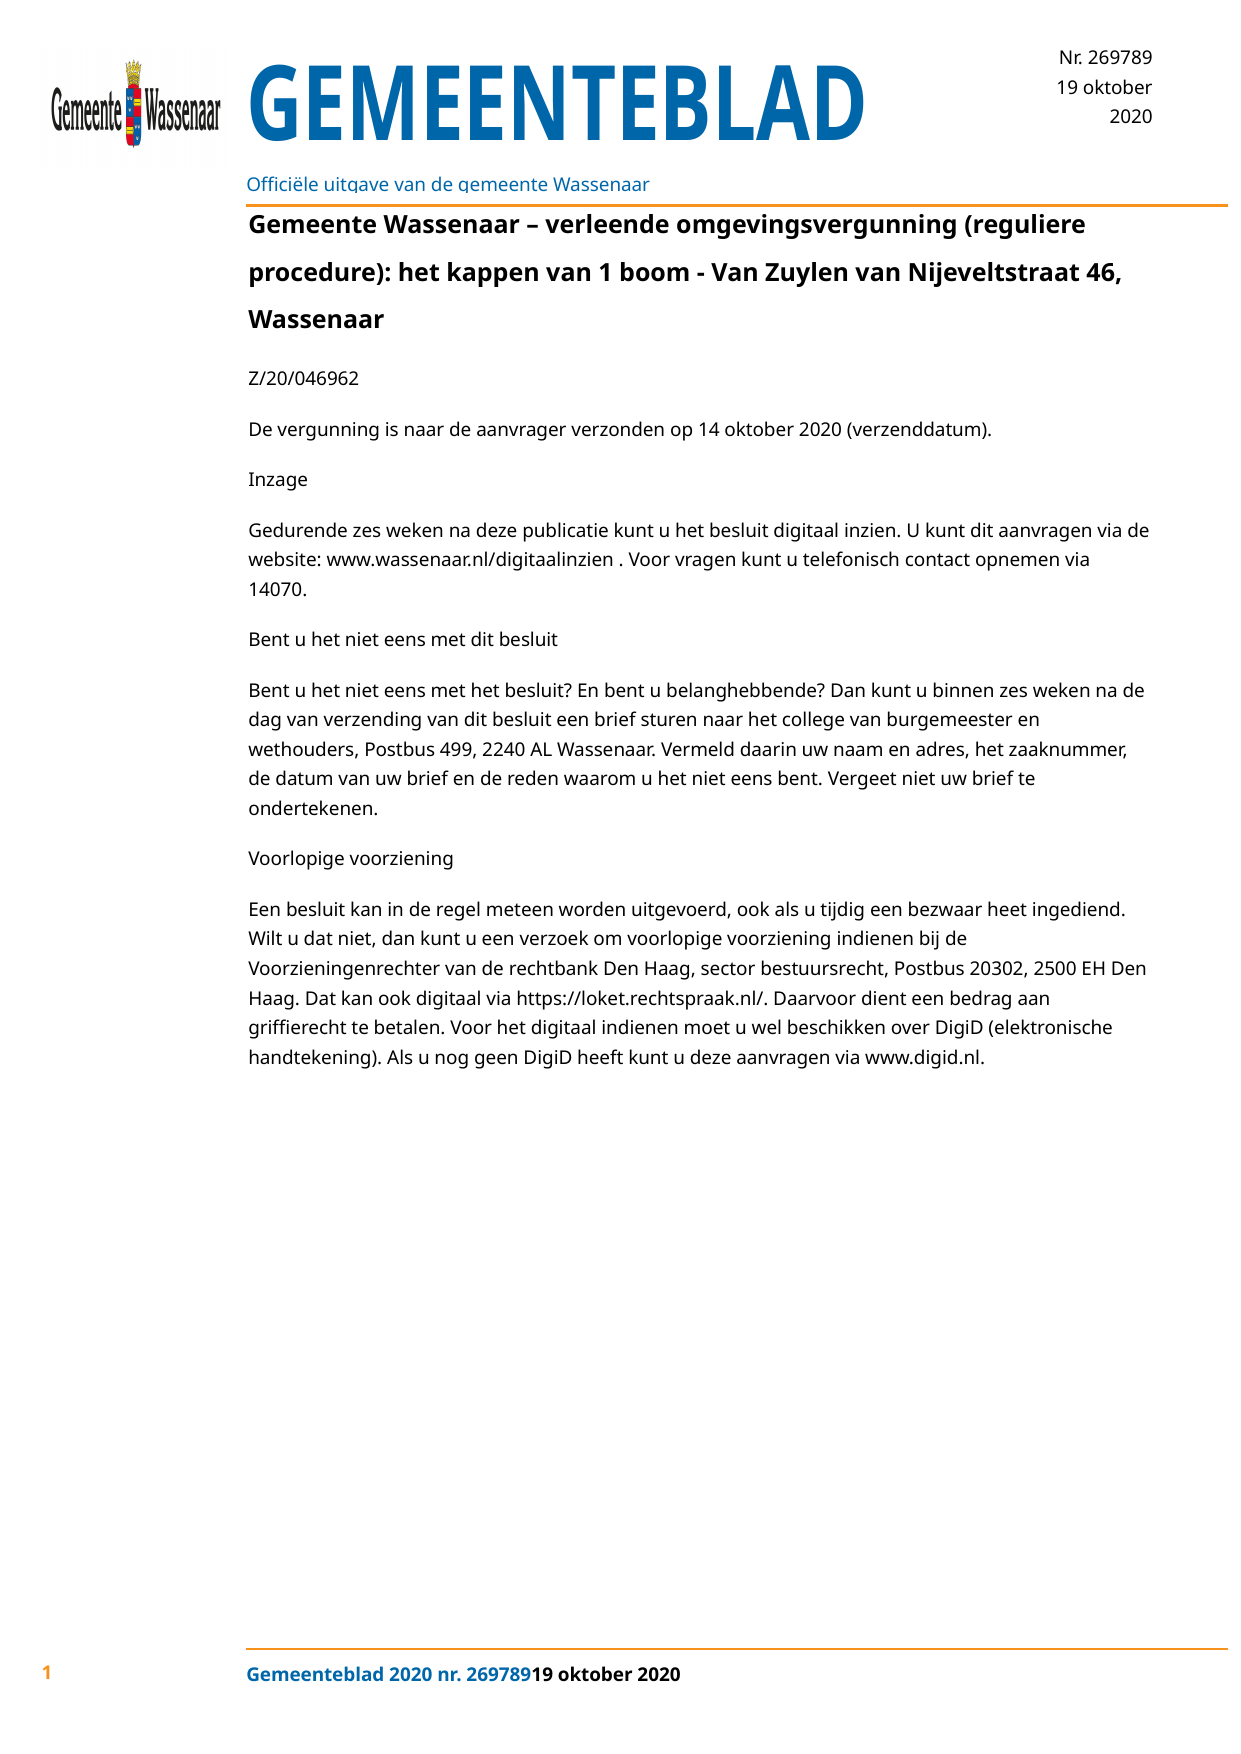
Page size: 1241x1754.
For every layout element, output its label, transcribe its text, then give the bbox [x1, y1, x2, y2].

text De vergunning is naar de aanvrager verzonden op 14 oktober 2020 (verzenddatum). [248, 416, 1152, 442]
text Gedurende zes weken na deze publicatie kunt u het besluit digitaal inzien. U kunt dit aanvragen via de website: www.wassenaar.nl/digitaalinzien . Voor vragen kunt u telefonisch contact opnemen via 14070. [248, 517, 1152, 602]
picture [41, 47, 231, 172]
text Een besluit kan in de regel meteen worden uitgevoerd, ook als u tijdig een bezwaar heet ingediend. Wilt u dat niet, dan kunt u een verzoek om voorlopige voorziening indienen bij de Voorzieningenrechter van de rechtbank Den Haag, sector bestuursrecht, Postbus 20302, 2500 EH Den Haag. Dat kan ook digitaal via https://loket.rechtspraak.nl/. Daarvoor dient een bedrag aan griffierecht te betalen. Voor het digitaal indienen moet u wel beschikken over DigiD (elektronische handtekening). Als u nog geen DigiD heeft kunt u deze aanvragen via www.digid.nl. [248, 896, 1152, 1069]
text Z/20/046962 [248, 366, 1152, 391]
text Bent u het niet eens met het besluit? En bent u belanghebbende? Dan kunt u binnen zes weken na de dag van verzending van dit besluit een brief sturen naar het college van burgemeester en wethouders, Postbus 499, 2240 AL Wassenaar. Vermeld daarin uw naam en adres, het zaaknummer, de datum van uw brief en de reden waarom u het niet eens bent. Vergeet niet uw brief te ondertekenen. [248, 677, 1152, 821]
text Bent u het niet eens met dit besluit [248, 626, 1152, 652]
text Voorlopige voorziening [248, 846, 1152, 871]
text Gemeente Wassenaar – verleende omgevingsvergunning (reguliere procedure): het kappen van 1 boom - Van Zuylen van Nijeveltstraat 46, Wassenaar [248, 207, 1152, 336]
text Inzage [248, 466, 1152, 492]
